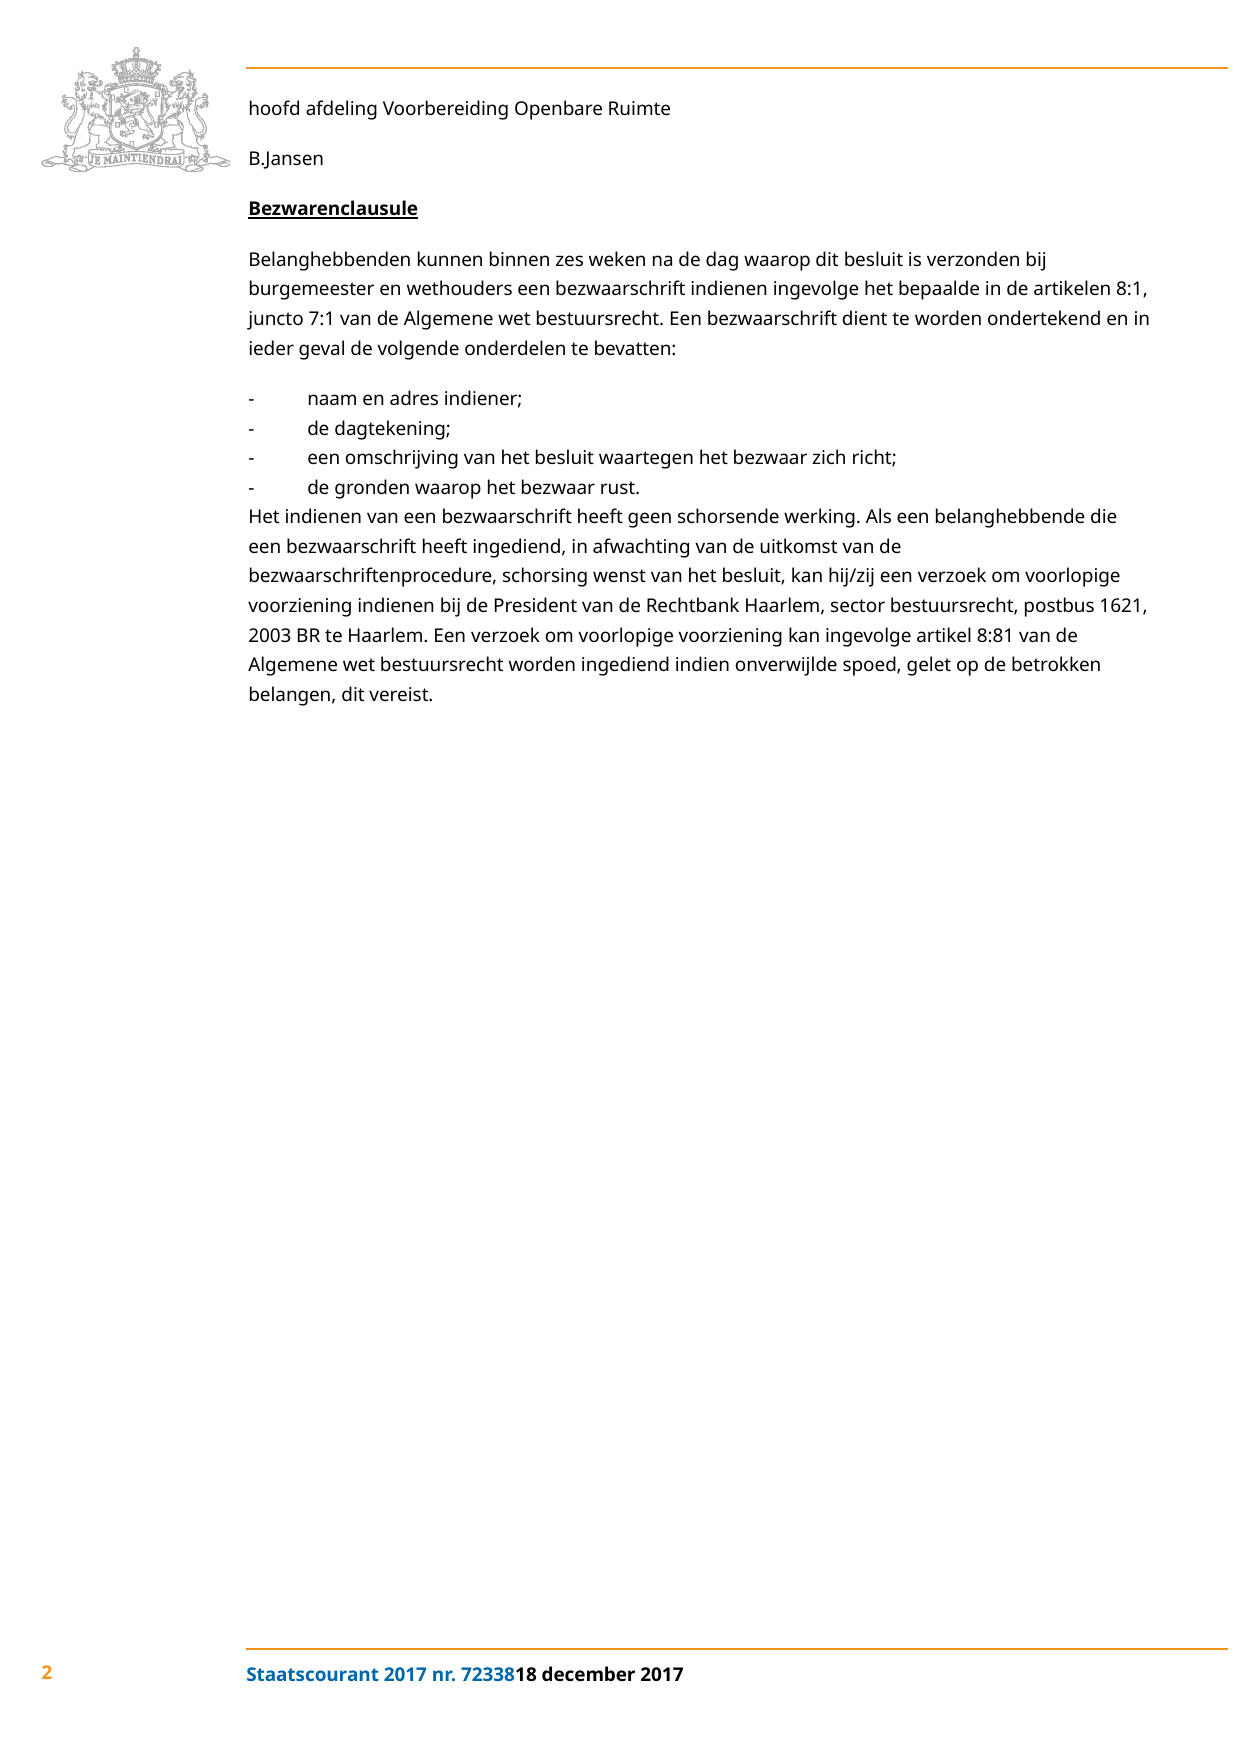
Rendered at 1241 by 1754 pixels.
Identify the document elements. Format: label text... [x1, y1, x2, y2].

list de dagtekening; [248, 415, 1152, 441]
picture [41, 47, 231, 172]
text hoofd afdeling Voorbereiding Openbare Ruimte [248, 95, 1152, 121]
text Belanghebbenden kunnen binnen zes weken na de dag waarop dit besluit is verzonden bij burgemeester en wethouders een bezwaarschrift indienen ingevolge het bepaalde in de artikelen 8:1, juncto 7:1 van de Algemene wet bestuursrecht. Een bezwaarschrift dient te worden ondertekend en in ieder geval de volgende onderdelen te bevatten: [248, 246, 1152, 361]
text B.Jansen [248, 145, 1152, 171]
text Het indienen van een bezwaarschrift heeft geen schorsende werking. Als een belanghebbende die een bezwaarschrift heeft ingediend, in afwachting van de uitkomst van de bezwaarschriftenprocedure, schorsing wenst van het besluit, kan hij/zij een verzoek om voorlopige voorziening indienen bij de President van de Rechtbank Haarlem, sector bestuursrecht, postbus 1621, 2003 BR te Haarlem. Een verzoek om voorlopige voorziening kan ingevolge artikel 8:81 van de Algemene wet bestuursrecht worden ingediend indien onverwijlde spoed, gelet op de betrokken belangen, dit vereist. [248, 503, 1152, 707]
list de gronden waarop het bezwaar rust. [248, 474, 1152, 500]
list een omschrijving van het besluit waartegen het bezwaar zich richt; [248, 444, 1152, 470]
text Bezwarenclausule [248, 196, 1152, 221]
list naam en adres indiener; [248, 385, 1152, 411]
